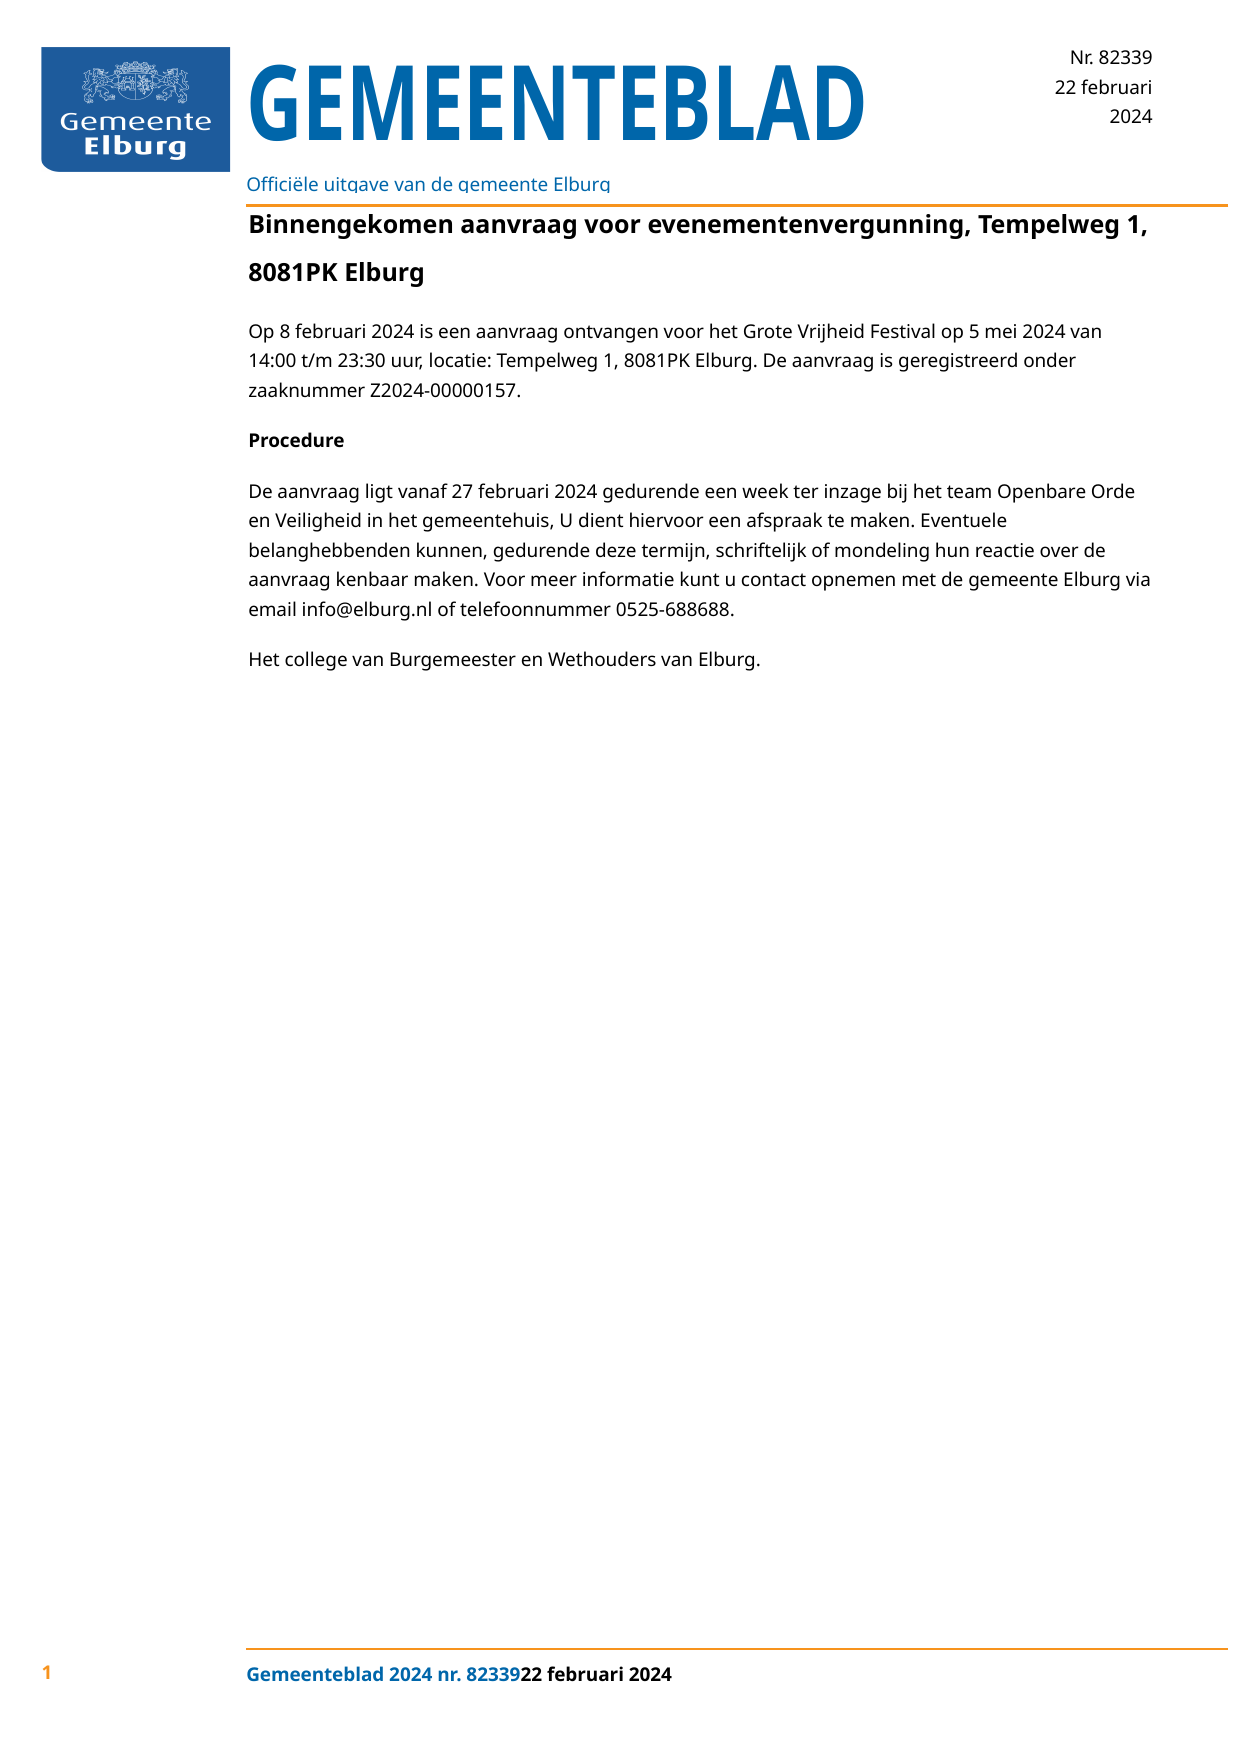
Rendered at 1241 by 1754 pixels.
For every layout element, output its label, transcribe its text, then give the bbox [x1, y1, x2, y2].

text Binnengekomen aanvraag voor evenementenvergunning, Tempelweg 1, 8081PK Elburg [248, 207, 1152, 288]
text Procedure [248, 427, 1152, 453]
text Op 8 februari 2024 is een aanvraag ontvangen voor het Grote Vrijheid Festival op 5 mei 2024 van 14:00 t/m 23:30 uur, locatie: Tempelweg 1, 8081PK Elburg. De aanvraag is geregistreerd onder zaaknummer Z2024-00000157. [248, 318, 1152, 403]
text De aanvraag ligt vanaf 27 februari 2024 gedurende een week ter inzage bij het team Openbare Orde en Veiligheid in het gemeentehuis, U dient hiervoor een afspraak te maken. Eventuele belanghebbenden kunnen, gedurende deze termijn, schriftelijk of mondeling hun reactie over de aanvraag kenbaar maken. Voor meer informatie kunt u contact opnemen met de gemeente Elburg via email info@elburg.nl of telefoonnummer 0525-688688. [248, 478, 1152, 622]
text Het college van Burgemeester en Wethouders van Elburg. [248, 647, 1152, 672]
picture [41, 47, 231, 172]
